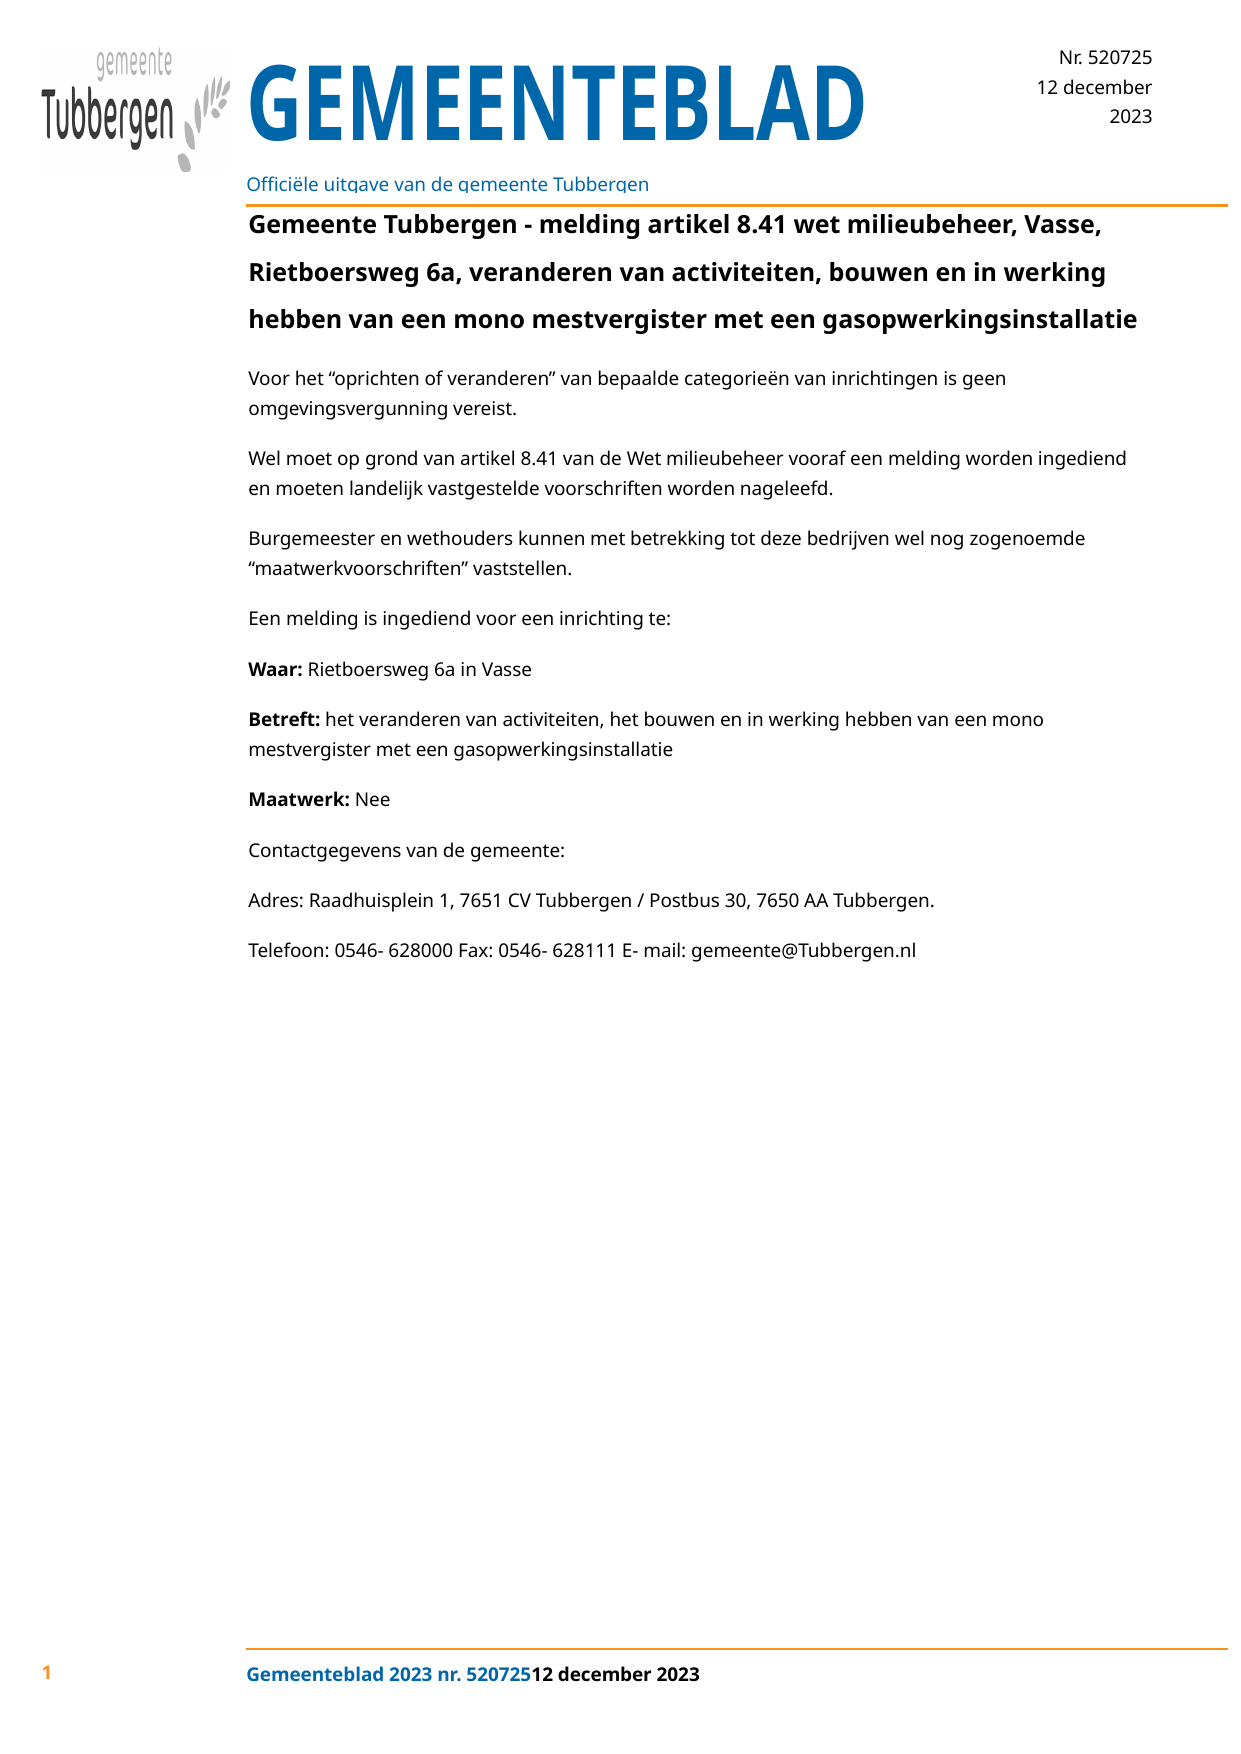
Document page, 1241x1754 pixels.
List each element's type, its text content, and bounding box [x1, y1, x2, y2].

text Adres: Raadhuisplein 1, 7651 CV Tubbergen / Postbus 30, 7650 AA Tubbergen. [248, 887, 1152, 913]
text Wel moet op grond van artikel 8.41 van de Wet milieubeheer vooraf een melding worden ingediend en moeten landelijk vastgestelde voorschriften worden nageleefd. [248, 446, 1152, 501]
picture [41, 47, 231, 172]
text Betreft: het veranderen van activiteiten, het bouwen en in werking hebben van een mono mestvergister met een gasopwerkingsinstallatie [248, 706, 1152, 762]
text Gemeente Tubbergen - melding artikel 8.41 wet milieubeheer, Vasse, Rietboersweg 6a, veranderen van activiteiten, bouwen en in werking hebben van een mono mestvergister met een gasopwerkingsinstallatie [248, 207, 1152, 336]
text Voor het “oprichten of veranderen” van bepaalde categorieën van inrichtingen is geen omgevingsvergunning vereist. [248, 366, 1152, 421]
text Contactgegevens van de gemeente: [248, 837, 1152, 862]
text Maatwerk: Nee [248, 786, 1152, 812]
text Waar: Rietboersweg 6a in Vasse [248, 656, 1152, 682]
text Burgemeester en wethouders kunnen met betrekking tot deze bedrijven wel nog zogenoemde “maatwerkvoorschriften” vaststellen. [248, 526, 1152, 581]
text Telefoon: 0546- 628000 Fax: 0546- 628111 E- mail: gemeente@Tubbergen.nl [248, 938, 1152, 963]
text Een melding is ingediend voor een inrichting te: [248, 606, 1152, 631]
